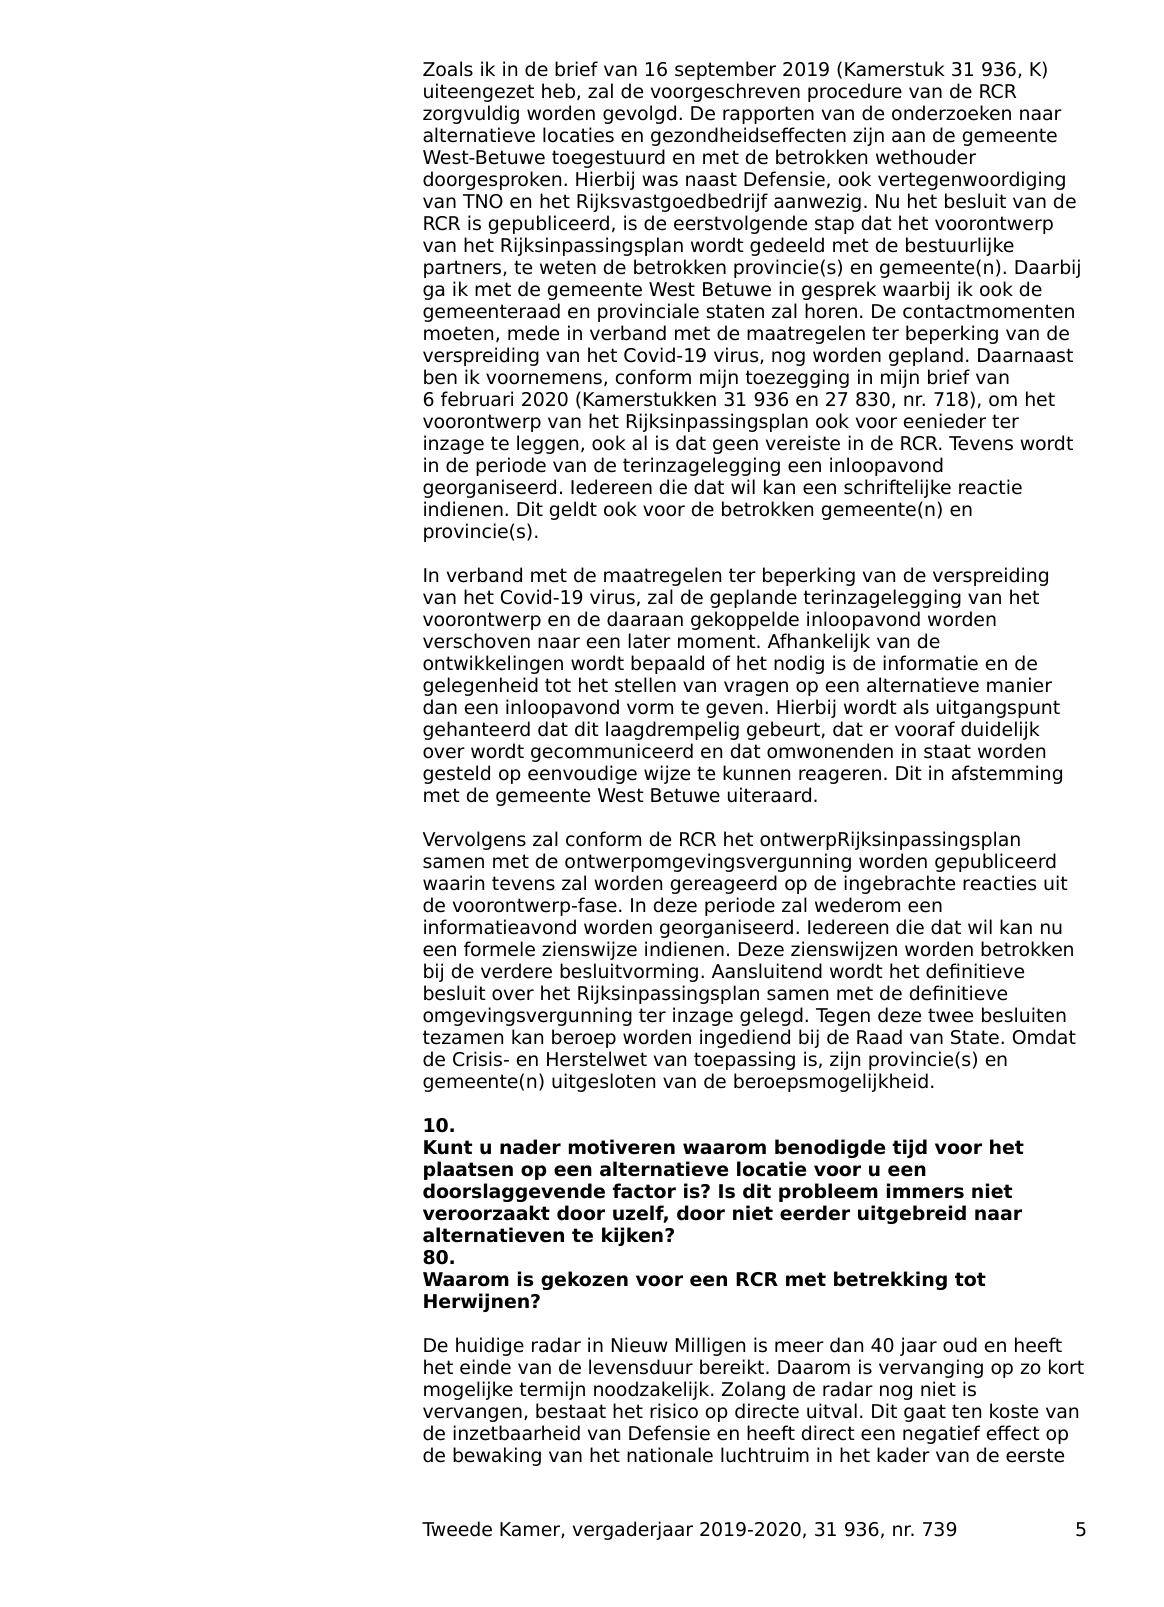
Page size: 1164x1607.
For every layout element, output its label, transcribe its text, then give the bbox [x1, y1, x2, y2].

text De huidige radar in Nieuw Milligen is meer dan 40 jaar oud en heeft het einde van de levensduur bereikt. Daarom is vervanging op zo kort mogelijke termijn noodzakelijk. Zolang de radar nog niet is vervangen, bestaat het risico op directe uitval. Dit gaat ten koste van de inzetbaarheid van Defensie en heeft direct een negatief effect op de bewaking van het nationale luchtruim in het kader van de eerste [422, 1335, 1087, 1467]
text Waarom is gekozen voor een RCR met betrekking tot Herwijnen? [422, 1268, 1087, 1312]
text 80. [422, 1247, 1087, 1268]
text 10. [422, 1115, 1087, 1137]
text Zoals ik in de brief van 16 september 2019 (Kamerstuk 31 936, K) uiteengezet heb, zal de voorgeschreven procedure van de RCR zorgvuldig worden gevolgd. De rapporten van de onderzoeken naar alternatieve locaties en gezondheidseffecten zijn aan de gemeente West-Betuwe toegestuurd en met de betrokken wethouder doorgesproken. Hierbij was naast Defensie, ook vertegenwoordiging van TNO en het Rijksvastgoedbedrijf aanwezig. Nu het besluit van de RCR is gepubliceerd, is de eerstvolgende stap dat het voorontwerp van het Rijksinpassingsplan wordt gedeeld met de bestuurlijke partners, te weten de betrokken provincie(s) en gemeente(n). Daarbij ga ik met de gemeente West Betuwe in gesprek waarbij ik ook de gemeenteraad en provinciale staten zal horen. De contactmomenten moeten, mede in verband met de maatregelen ter beperking van de verspreiding van het Covid-19 virus, nog worden gepland. Daarnaast ben ik voornemens, conform mijn toezegging in mijn brief van 6 februari 2020 (Kamerstukken 31 936 en 27 830, nr. 718), om het voorontwerp van het Rijksinpassingsplan ook voor eenieder ter inzage te leggen, ook al is dat geen vereiste in de RCR. Tevens wordt in de periode van de terinzagelegging een inloopavond georganiseerd. Iedereen die dat wil kan een schriftelijke reactie indienen. Dit geldt ook voor de betrokken gemeente(n) en provincie(s). [422, 59, 1087, 543]
text In verband met de maatregelen ter beperking van de verspreiding van het Covid-19 virus, zal de geplande terinzagelegging van het voorontwerp en de daaraan gekoppelde inloopavond worden verschoven naar een later moment. Afhankelijk van de ontwikkelingen wordt bepaald of het nodig is de informatie en de gelegenheid tot het stellen van vragen op een alternatieve manier dan een inloopavond vorm te geven. Hierbij wordt als uitgangspunt gehanteerd dat dit laagdrempelig gebeurt, dat er vooraf duidelijk over wordt gecommuniceerd en dat omwonenden in staat worden gesteld op eenvoudige wijze te kunnen reageren. Dit in afstemming met de gemeente West Betuwe uiteraard. [422, 565, 1087, 807]
text Vervolgens zal conform de RCR het ontwerpRijksinpassingsplan samen met de ontwerpomgevingsvergunning worden gepubliceerd waarin tevens zal worden gereageerd op de ingebrachte reacties uit de voorontwerp-fase. In deze periode zal wederom een informatieavond worden georganiseerd. Iedereen die dat wil kan nu een formele zienswijze indienen. Deze zienswijzen worden betrokken bij de verdere besluitvorming. Aansluitend wordt het definitieve besluit over het Rijksinpassingsplan samen met de definitieve omgevingsvergunning ter inzage gelegd. Tegen deze twee besluiten tezamen kan beroep worden ingediend bij de Raad van State. Omdat de Crisis- en Herstelwet van toepassing is, zijn provincie(s) en gemeente(n) uitgesloten van de beroepsmogelijkheid. [422, 829, 1087, 1092]
text Kunt u nader motiveren waarom benodigde tijd voor het plaatsen op een alternatieve locatie voor u een doorslaggevende factor is? Is dit probleem immers niet veroorzaakt door uzelf, door niet eerder uitgebreid naar alternatieven te kijken? [422, 1137, 1087, 1247]
